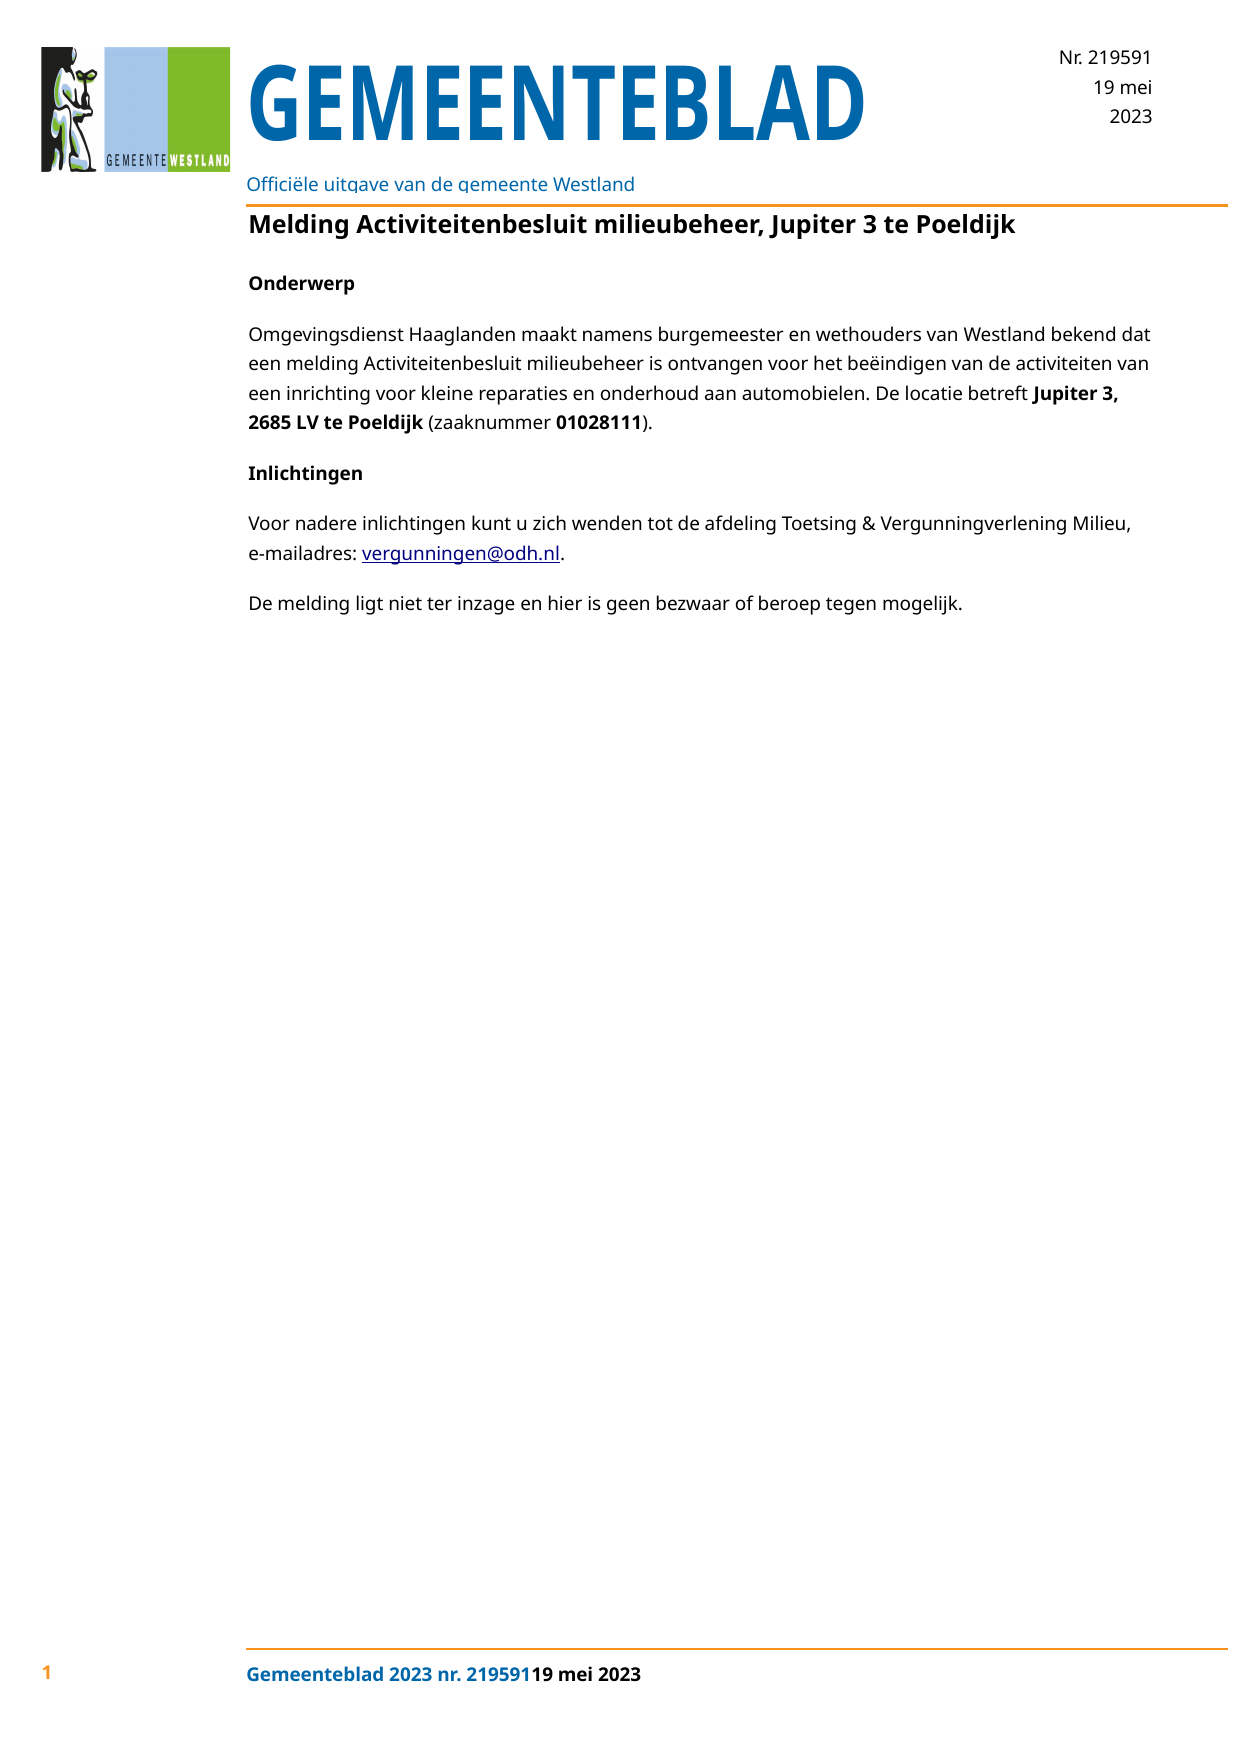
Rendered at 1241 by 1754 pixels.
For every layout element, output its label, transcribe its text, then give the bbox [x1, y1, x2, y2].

text Melding Activiteitenbesluit milieubeheer, Jupiter 3 te Poeldijk [248, 207, 1152, 241]
picture [41, 47, 231, 172]
text Omgevingsdienst Haaglanden maakt namens burgemeester en wethouders van Westland bekend dat een melding Activiteitenbesluit milieubeheer is ontvangen voor het beëindigen van de activiteiten van een inrichting voor kleine reparaties en onderhoud aan automobielen. De locatie betreft Jupiter 3, 2685 LV te Poeldijk (zaaknummer 01028111). [248, 321, 1152, 435]
text Voor nadere inlichtingen kunt u zich wenden tot de afdeling Toetsing & Vergunningverlening Milieu, e-mailadres: vergunningen@odh.nl. [248, 510, 1152, 566]
text De melding ligt niet ter inzage en hier is geen bezwaar of beroep tegen mogelijk. [248, 590, 1152, 616]
text Onderwerp [248, 270, 1152, 296]
text Inlichtingen [248, 460, 1152, 486]
